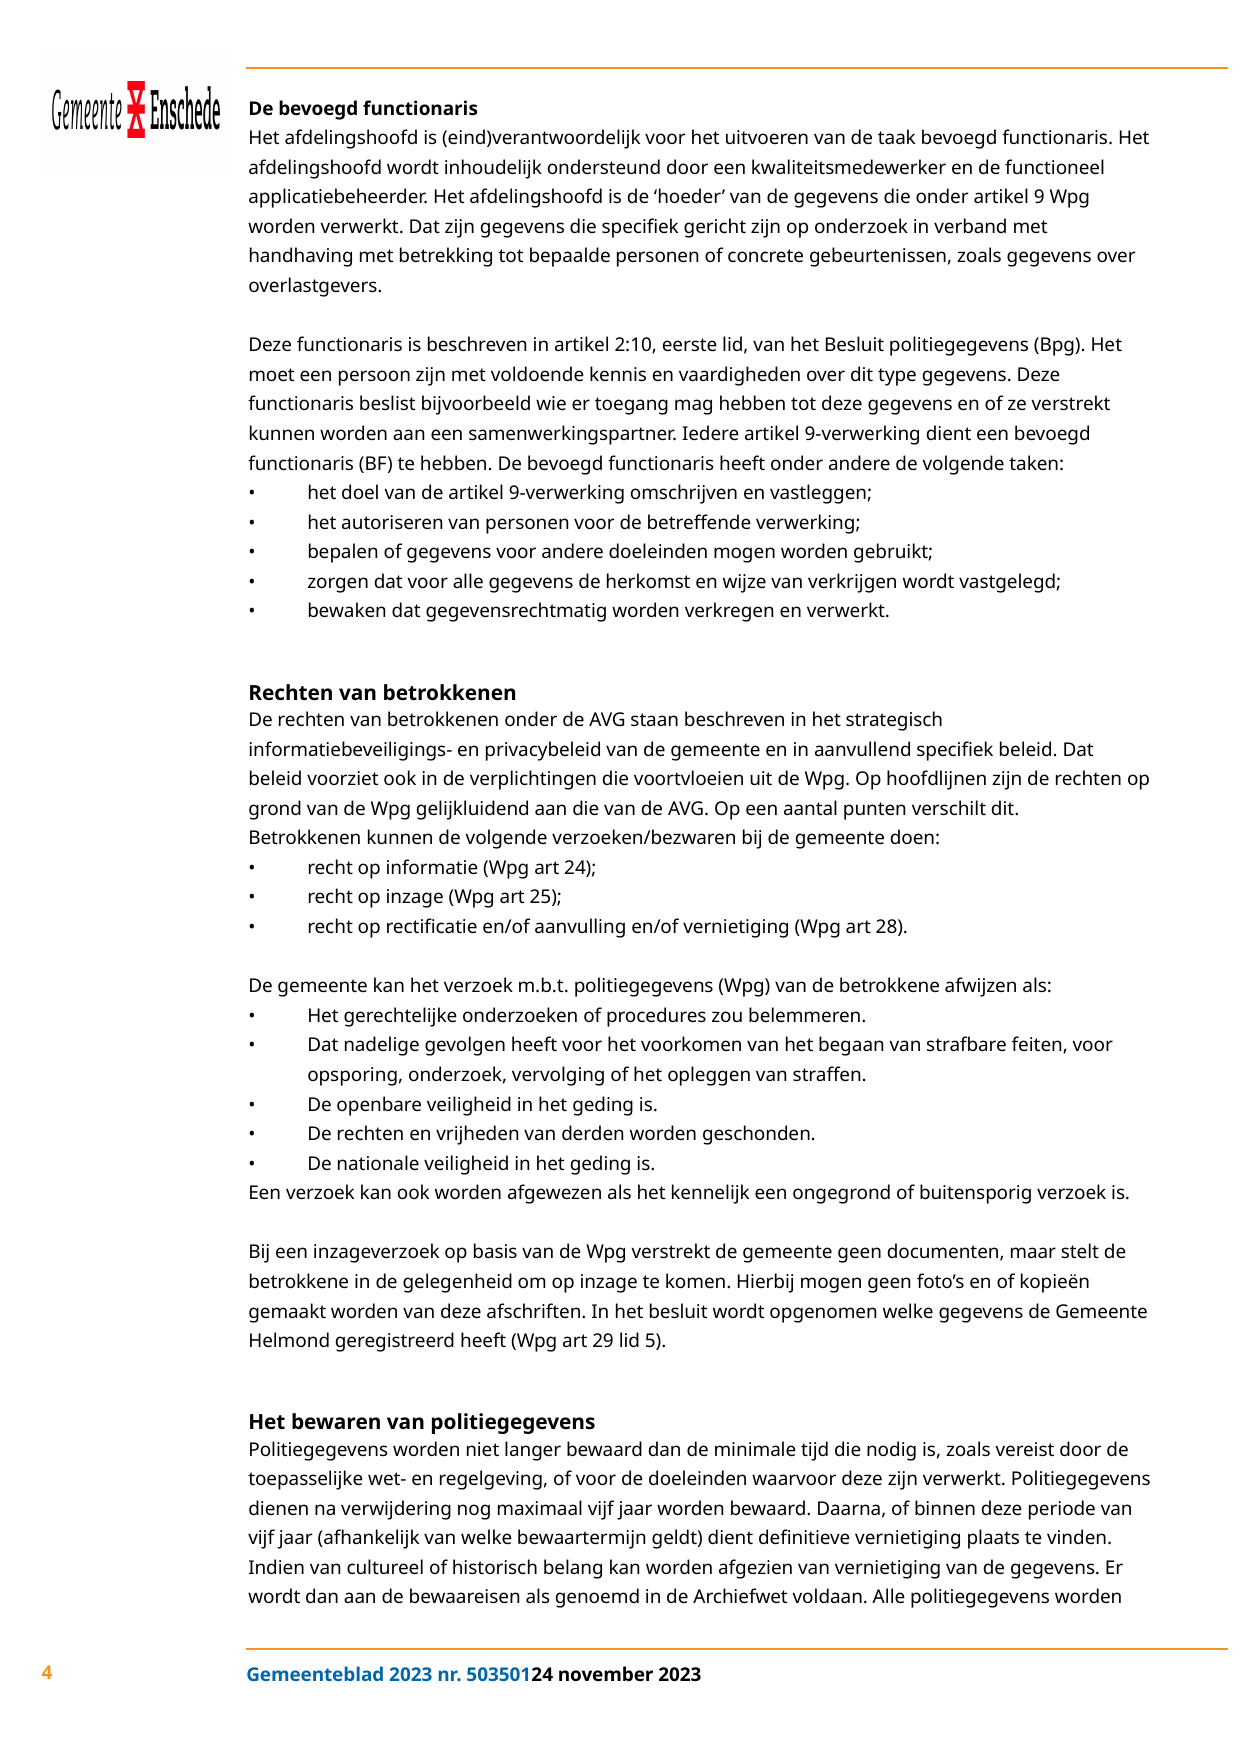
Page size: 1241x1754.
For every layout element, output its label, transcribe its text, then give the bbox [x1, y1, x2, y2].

list Dat nadelige gevolgen heeft voor het voorkomen van het begaan van strafbare feiten, voor opsporing, onderzoek, vervolging of het opleggen van straffen. [248, 1032, 1152, 1087]
list De rechten en vrijheden van derden worden geschonden. [248, 1120, 1152, 1146]
text Het bewaren van politiegegevens [248, 1407, 1152, 1436]
text Het afdelingshoofd is (eind)verantwoordelijk voor het uitvoeren van de taak bevoegd functionaris. Het afdelingshoofd wordt inhoudelijk ondersteund door een kwaliteitsmedewerker en de functioneel applicatiebeheerder. Het afdelingshoofd is de ‘hoeder’ van de gegevens die onder artikel 9 Wpg worden verwerkt. Dat zijn gegevens die specifiek gericht zijn op onderzoek in verband met handhaving met betrekking tot bepaalde personen of concrete gebeurtenissen, zoals gegevens over overlastgevers. [248, 124, 1152, 298]
list bepalen of gegevens voor andere doeleinden mogen worden gebruikt; [248, 538, 1152, 564]
list recht op rectificatie en/of aanvulling en/of vernietiging (Wpg art 28). [248, 913, 1152, 939]
list De openbare veiligheid in het geding is. [248, 1091, 1152, 1116]
text De rechten van betrokkenen onder de AVG staan beschreven in het strategisch informatiebeveiligings- en privacybeleid van de gemeente en in aanvullend specifiek beleid. Dat beleid voorziet ook in de verplichtingen die voortvloeien uit de Wpg. Op hoofdlijnen zijn de rechten op grond van de Wpg gelijkluidend aan die van de AVG. Op een aantal punten verschilt dit. [248, 706, 1152, 821]
list het doel van de artikel 9-verwerking omschrijven en vastleggen; [248, 479, 1152, 505]
list recht op inzage (Wpg art 25); [248, 884, 1152, 909]
list Het gerechtelijke onderzoeken of procedures zou belemmeren. [248, 1002, 1152, 1028]
list De nationale veiligheid in het geding is. [248, 1150, 1152, 1176]
text Politiegegevens worden niet langer bewaard dan de minimale tijd die nodig is, zoals vereist door de toepasselijke wet- en regelgeving, of voor de doeleinden waarvoor deze zijn verwerkt. Politiegegevens dienen na verwijdering nog maximaal vijf jaar worden bewaard. Daarna, of binnen deze periode van vijf jaar (afhankelijk van welke bewaartermijn geldt) dient definitieve vernietiging plaats te vinden. Indien van cultureel of historisch belang kan worden afgezien van vernietiging van de gegevens. Er wordt dan aan de bewaareisen als genoemd in de Archiefwet voldaan. Alle politiegegevens worden [248, 1436, 1152, 1609]
list bewaken dat gegevensrechtmatig worden verkregen en verwerkt. [248, 598, 1152, 623]
list het autoriseren van personen voor de betreffende verwerking; [248, 509, 1152, 535]
text De gemeente kan het verzoek m.b.t. politiegegevens (Wpg) van de betrokkene afwijzen als: [248, 972, 1152, 998]
text Rechten van betrokkenen [248, 678, 1152, 706]
text Bij een inzageverzoek op basis van de Wpg verstrekt de gemeente geen documenten, maar stelt de betrokkene in de gelegenheid om op inzage te komen. Hierbij mogen geen foto’s en of kopieën gemaakt worden van deze afschriften. In het besluit wordt opgenomen welke gegevens de Gemeente Helmond geregistreerd heeft (Wpg art 29 lid 5). [248, 1239, 1152, 1353]
list recht op informatie (Wpg art 24); [248, 854, 1152, 880]
text Deze functionaris is beschreven in artikel 2:10, eerste lid, van het Besluit politiegegevens (Bpg). Het moet een persoon zijn met voldoende kennis en vaardigheden over dit type gegevens. Deze functionaris beslist bijvoorbeeld wie er toegang mag hebben tot deze gegevens en of ze verstrekt kunnen worden aan een samenwerkingspartner. Iedere artikel 9-verwerking dient een bevoegd functionaris (BF) te hebben. De bevoegd functionaris heeft onder andere de volgende taken: [248, 331, 1152, 476]
text Een verzoek kan ook worden afgewezen als het kennelijk een ongegrond of buitensporig verzoek is. [248, 1179, 1152, 1205]
picture [41, 47, 231, 172]
text De bevoegd functionaris [248, 95, 1152, 121]
text Betrokkenen kunnen de volgende verzoeken/bezwaren bij de gemeente doen: [248, 824, 1152, 850]
list zorgen dat voor alle gegevens de herkomst en wijze van verkrijgen wordt vastgelegd; [248, 568, 1152, 594]
